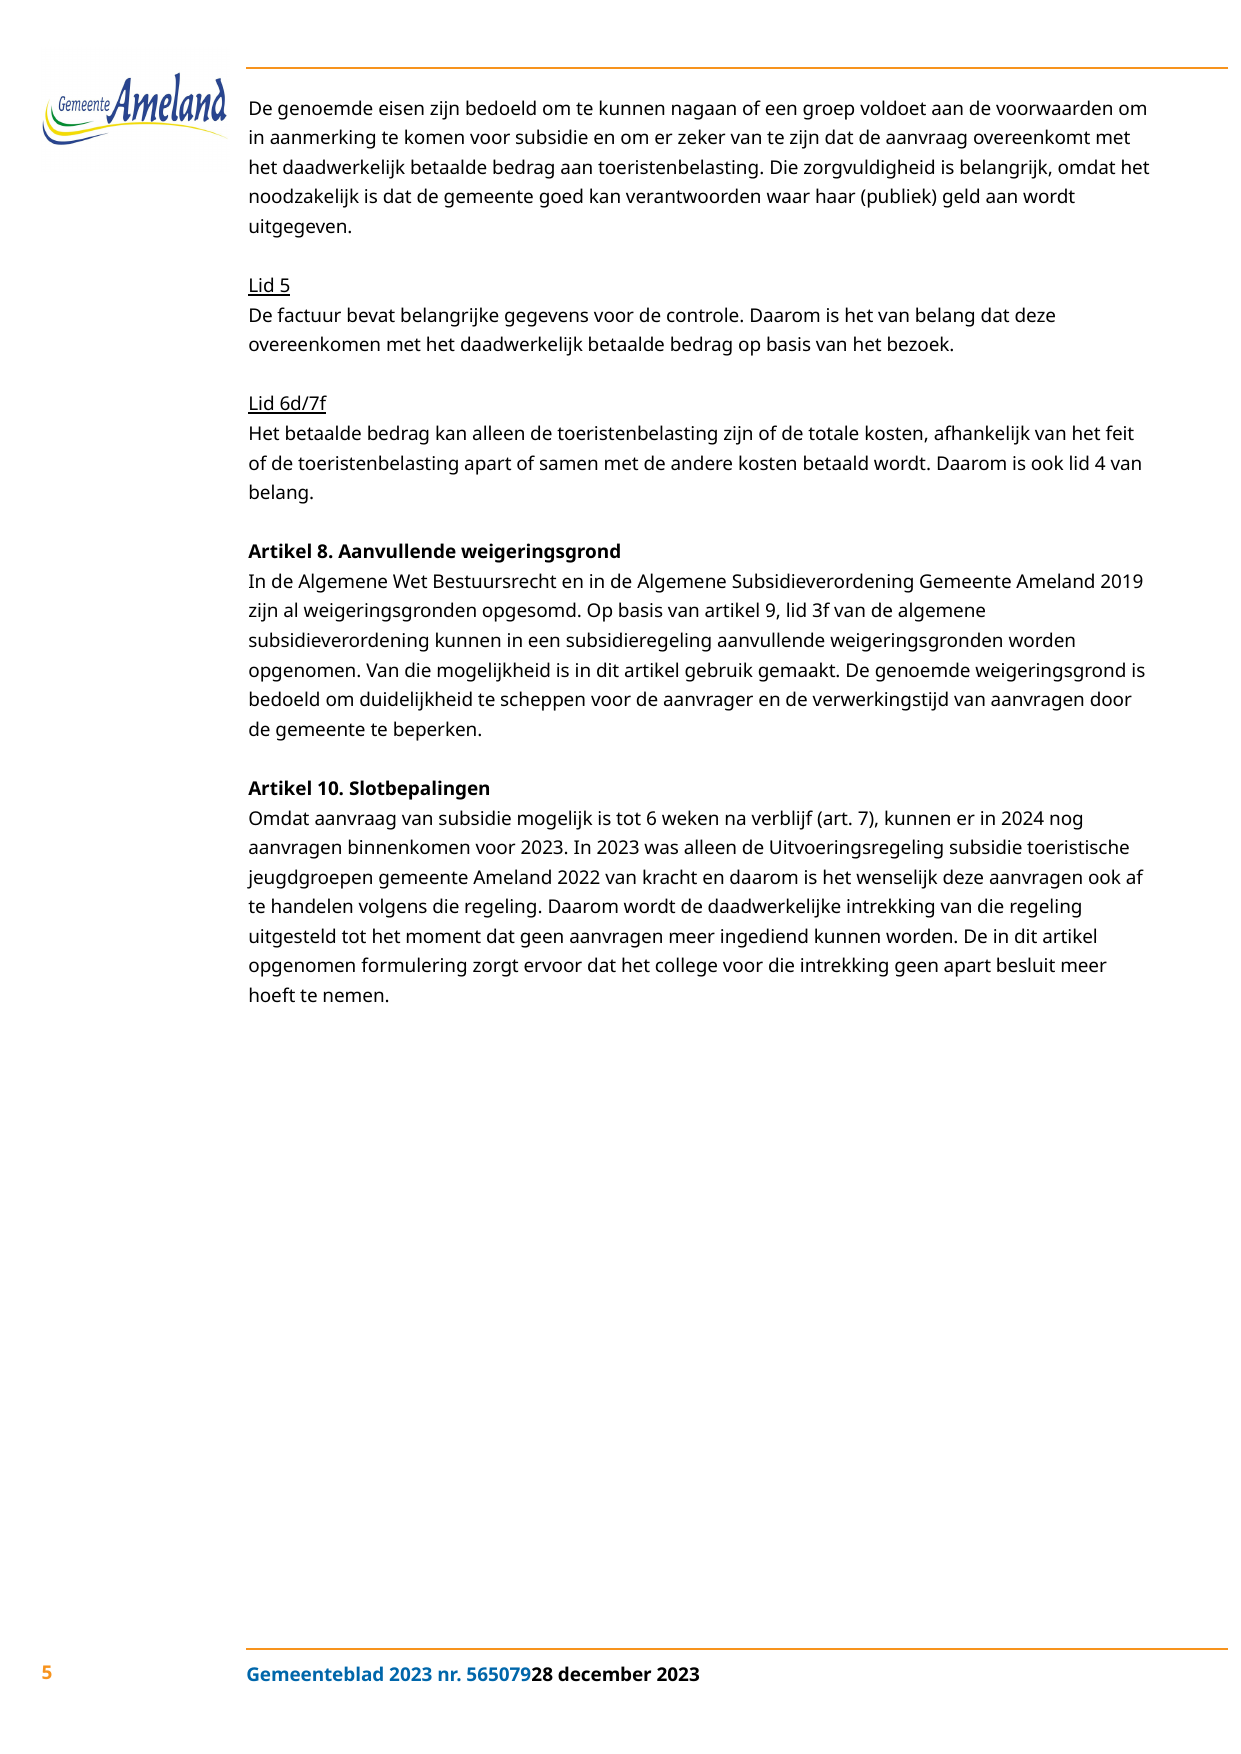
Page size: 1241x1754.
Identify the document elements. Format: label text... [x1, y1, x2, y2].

text In de Algemene Wet Bestuursrecht en in de Algemene Subsidieverordening Gemeente Ameland 2019 zijn al weigeringsgronden opgesomd. Op basis van artikel 9, lid 3f van de algemene subsidieverordening kunnen in een subsidieregeling aanvullende weigeringsgronden worden opgenomen. Van die mogelijkheid is in dit artikel gebruik gemaakt. De genoemde weigeringsgrond is bedoeld om duidelijkheid te scheppen voor de aanvrager en de verwerkingstijd van aanvragen door de gemeente te beperken. [248, 568, 1152, 742]
text Omdat aanvraag van subsidie mogelijk is tot 6 weken na verblijf (art. 7), kunnen er in 2024 nog aanvragen binnenkomen voor 2023. In 2023 was alleen de Uitvoeringsregeling subsidie toeristische jeugdgroepen gemeente Ameland 2022 van kracht en daarom is het wenselijk deze aanvragen ook af te handelen volgens die regeling. Daarom wordt de daadwerkelijke intrekking van die regeling uitgesteld tot het moment dat geen aanvragen meer ingediend kunnen worden. De in dit artikel opgenomen formulering zorgt ervoor dat het college voor die intrekking geen apart besluit meer hoeft te nemen. [248, 805, 1152, 1008]
text Artikel 8. Aanvullende weigeringsgrond [248, 538, 1152, 564]
text Lid 5 [248, 272, 1152, 298]
text Artikel 10. Slotbepalingen [248, 775, 1152, 801]
text Het betaalde bedrag kan alleen de toeristenbelasting zijn of de totale kosten, afhankelijk van het feit of de toeristenbelasting apart of samen met de andere kosten betaald wordt. Daarom is ook lid 4 van belang. [248, 420, 1152, 505]
text Lid 6d/7f [248, 391, 1152, 416]
text De factuur bevat belangrijke gegevens voor de controle. Daarom is het van belang dat deze overeenkomen met het daadwerkelijk betaalde bedrag op basis van het bezoek. [248, 302, 1152, 357]
text De genoemde eisen zijn bedoeld om te kunnen nagaan of een groep voldoet aan de voorwaarden om in aanmerking te komen voor subsidie en om er zeker van te zijn dat de aanvraag overeenkomt met het daadwerkelijk betaalde bedrag aan toeristenbelasting. Die zorgvuldigheid is belangrijk, omdat het noodzakelijk is dat de gemeente goed kan verantwoorden waar haar (publiek) geld aan wordt uitgegeven. [248, 95, 1152, 239]
picture [41, 47, 231, 172]
